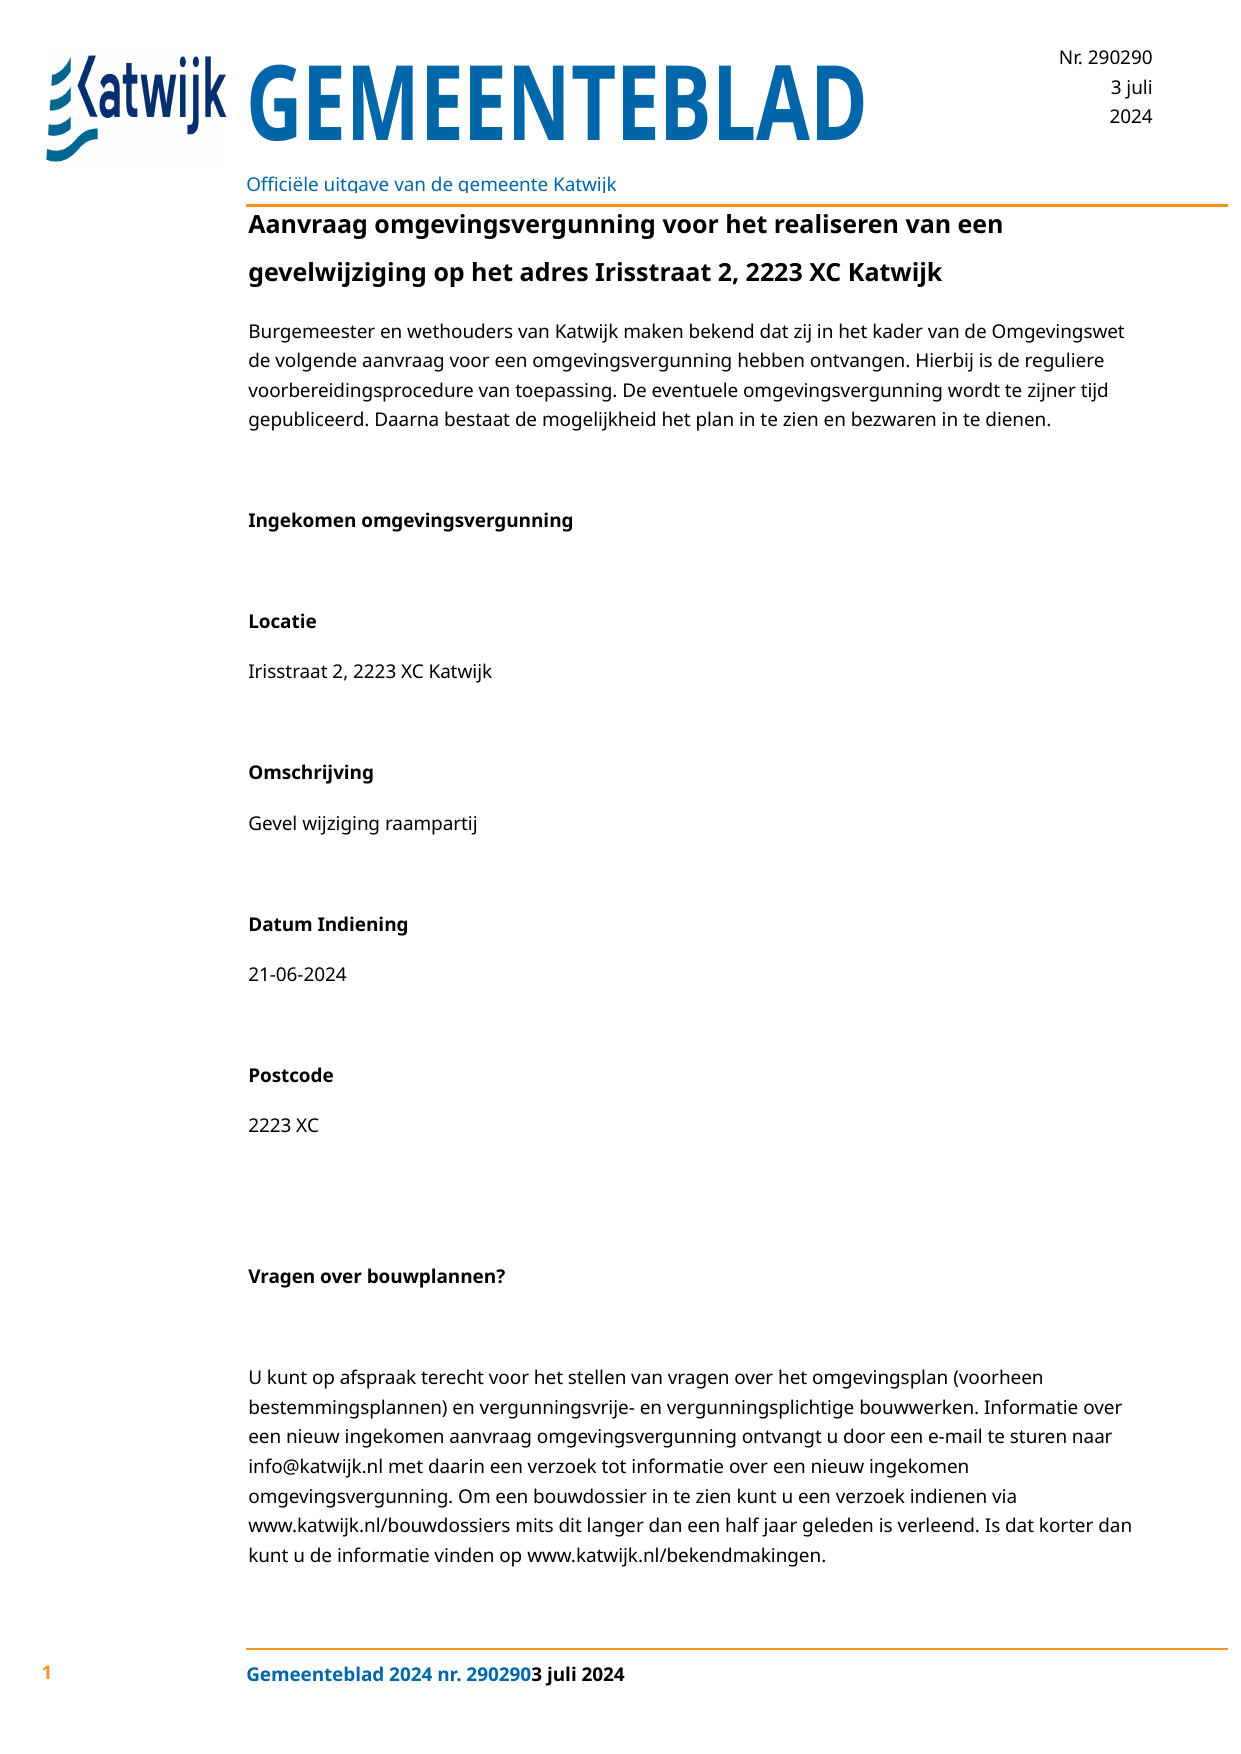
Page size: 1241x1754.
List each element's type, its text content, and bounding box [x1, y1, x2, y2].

text U kunt op afspraak terecht voor het stellen van vragen over het omgevingsplan (voorheen bestemmingsplannen) en vergunningsvrije- en vergunningsplichtige bouwwerken. Informatie over een nieuw ingekomen aanvraag omgevingsvergunning ontvangt u door een e-mail te sturen naar info@katwijk.nl met daarin een verzoek tot informatie over een nieuw ingekomen omgevingsvergunning. Om een bouwdossier in te zien kunt u een verzoek indienen via www.katwijk.nl/bouwdossiers mits dit langer dan een half jaar geleden is verleend. Is dat korter dan kunt u de informatie vinden op www.katwijk.nl/bekendmakingen. [248, 1364, 1152, 1568]
text Omschrijving [248, 759, 1152, 785]
text Burgemeester en wethouders van Katwijk maken bekend dat zij in het kader van de Omgevingswet de volgende aanvraag voor een omgevingsvergunning hebben ontvangen. Hierbij is de reguliere voorbereidingsprocedure van toepassing. De eventuele omgevingsvergunning wordt te zijner tijd gepubliceerd. Daarna bestaat de mogelijkheid het plan in te zien en bezwaren in te dienen. [248, 318, 1152, 432]
text Gevel wijziging raampartij [248, 810, 1152, 836]
text Ingekomen omgevingsvergunning [248, 507, 1152, 533]
text Aanvraag omgevingsvergunning voor het realiseren van een gevelwijziging op het adres Irisstraat 2, 2223 XC Katwijk [248, 207, 1152, 288]
text 2223 XC [248, 1112, 1152, 1138]
text Vragen over bouwplannen? [248, 1264, 1152, 1289]
text Postcode [248, 1062, 1152, 1088]
text Locatie [248, 608, 1152, 634]
picture [41, 47, 231, 172]
text Irisstraat 2, 2223 XC Katwijk [248, 659, 1152, 684]
text 21-06-2024 [248, 961, 1152, 987]
text Datum Indiening [248, 911, 1152, 937]
